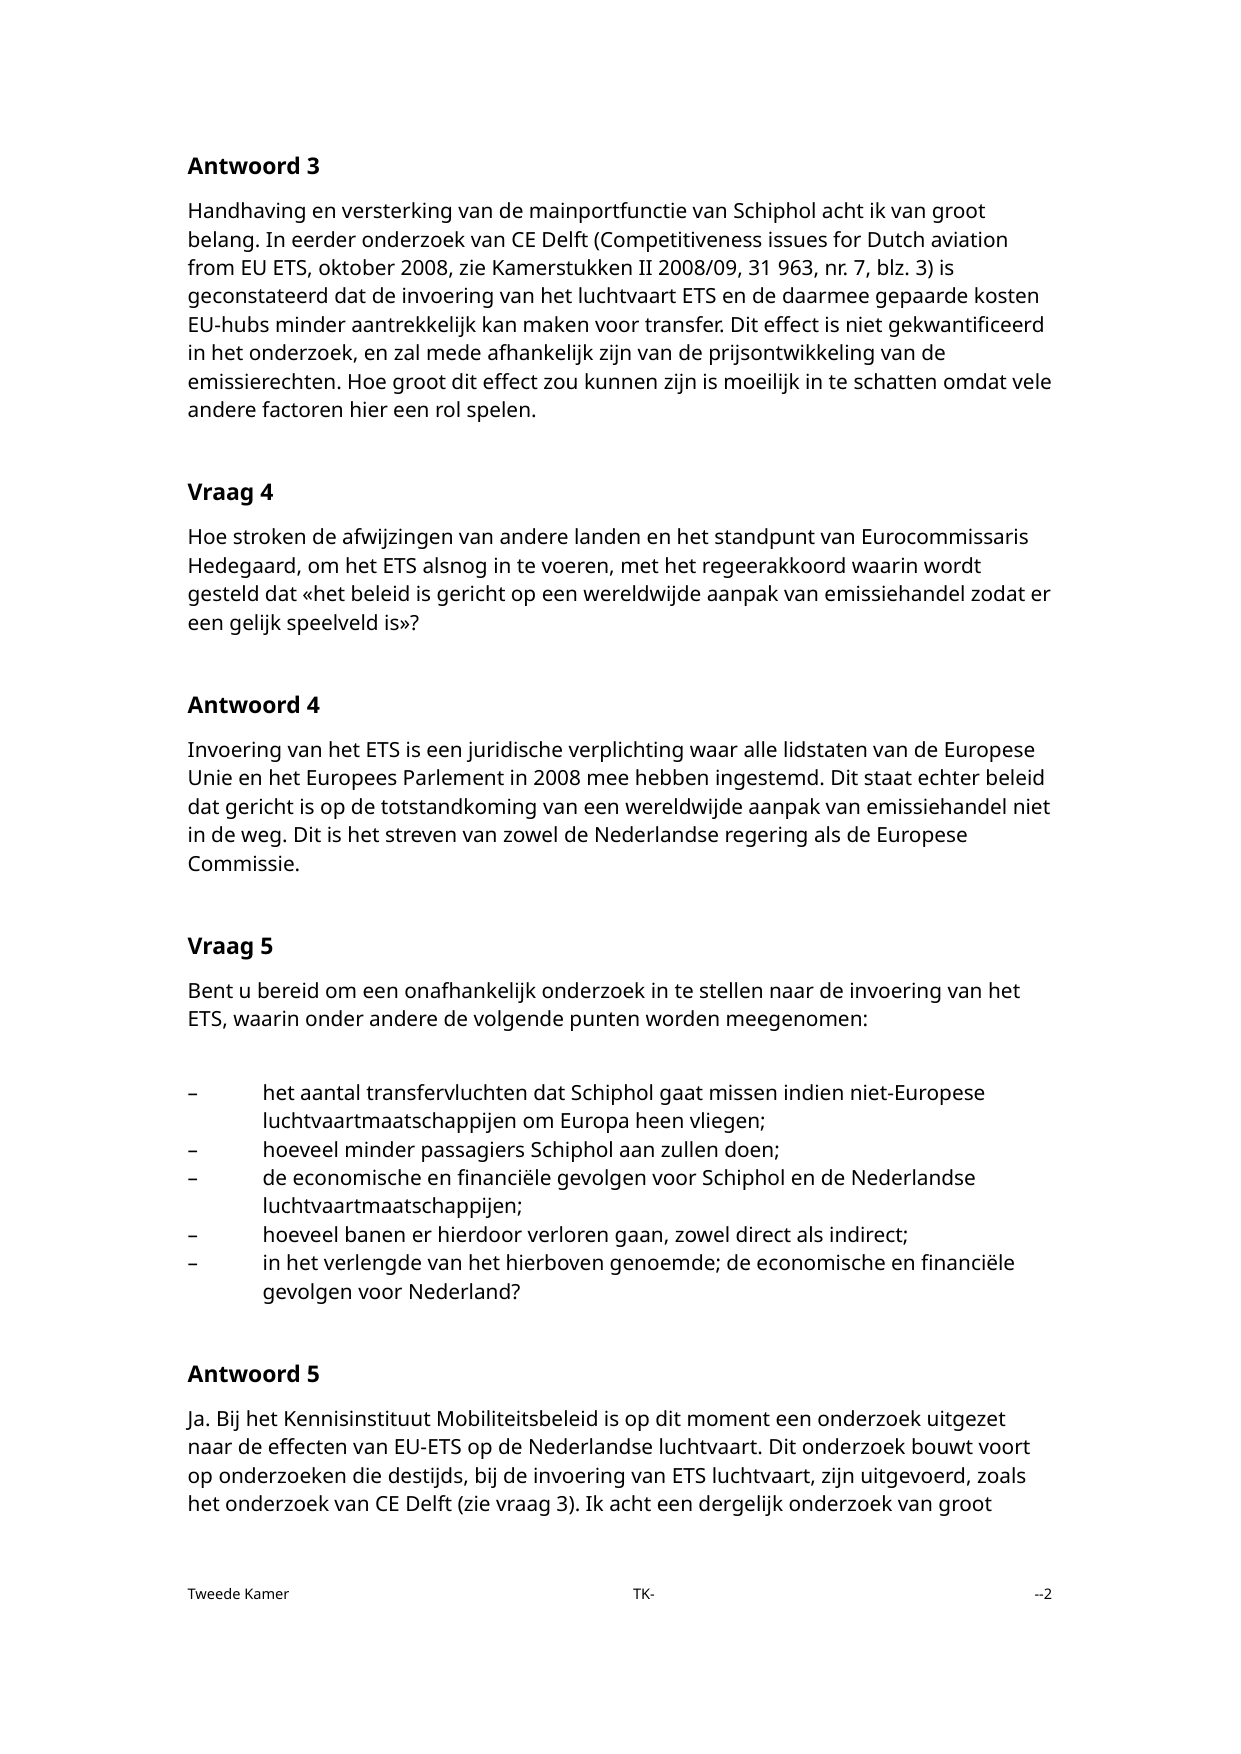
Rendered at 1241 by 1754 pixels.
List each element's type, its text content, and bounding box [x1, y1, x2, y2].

text Bent u bereid om een onafhankelijk onderzoek in te stellen naar de invoering van het ETS, waarin onder andere de volgende punten worden meegenomen: [187, 976, 1053, 1033]
text Handhaving en versterking van de mainportfunctie van Schiphol acht ik van groot belang. In eerder onderzoek van CE Delft (Competitiveness issues for Dutch aviation from EU ETS, oktober 2008, zie Kamerstukken II 2008/09, 31 963, nr. 7, blz. 3) is geconstateerd dat de invoering van het luchtvaart ETS en de daarmee gepaarde kosten EU-hubs minder aantrekkelijk kan maken voor transfer. Dit effect is niet gekwantificeerd in het onderzoek, en zal mede afhankelijk zijn van de prijsontwikkeling van de emissierechten. Hoe groot dit effect zou kunnen zijn is moeilijk in te schatten omdat vele andere factoren hier een rol spelen. [187, 196, 1053, 424]
subtitle Antwoord 5 [187, 1358, 1053, 1389]
list de economische en financiële gevolgen voor Schiphol en de Nederlandse luchtvaartmaatschappijen; [187, 1163, 1053, 1220]
subtitle Antwoord 4 [187, 689, 1053, 720]
text Ja. Bij het Kennisinstituut Mobiliteitsbeleid is op dit moment een onderzoek uitgezet naar de effecten van EU-ETS op de Nederlandse luchtvaart. Dit onderzoek bouwt voort op onderzoeken die destijds, bij de invoering van ETS luchtvaart, zijn uitgevoerd, zoals het onderzoek van CE Delft (zie vraag 3). Ik acht een dergelijk onderzoek van groot [187, 1404, 1053, 1518]
subtitle Antwoord 3 [187, 150, 1053, 181]
list in het verlengde van het hierboven genoemde; de economische en financiële gevolgen voor Nederland? [187, 1248, 1053, 1305]
text Hoe stroken de afwijzingen van andere landen en het standpunt van Eurocommissaris Hedegaard, om het ETS alsnog in te voeren, met het regeerakkoord waarin wordt gesteld dat «het beleid is gericht op een wereldwijde aanpak van emissiehandel zodat er een gelijk speelveld is»? [187, 522, 1053, 636]
text Invoering van het ETS is een juridische verplichting waar alle lidstaten van de Europese Unie en het Europees Parlement in 2008 mee hebben ingestemd. Dit staat echter beleid dat gericht is op de totstandkoming van een wereldwijde aanpak van emissiehandel niet in de weg. Dit is het streven van zowel de Nederlandse regering als de Europese Commissie. [187, 735, 1053, 877]
list hoeveel banen er hierdoor verloren gaan, zowel direct als indirect; [187, 1220, 1053, 1248]
subtitle Vraag 5 [187, 930, 1053, 961]
list het aantal transfervluchten dat Schiphol gaat missen indien niet-Europese luchtvaartmaatschappijen om Europa heen vliegen; [187, 1078, 1053, 1135]
subtitle Vraag 4 [187, 476, 1053, 507]
list hoeveel minder passagiers Schiphol aan zullen doen; [187, 1135, 1053, 1163]
